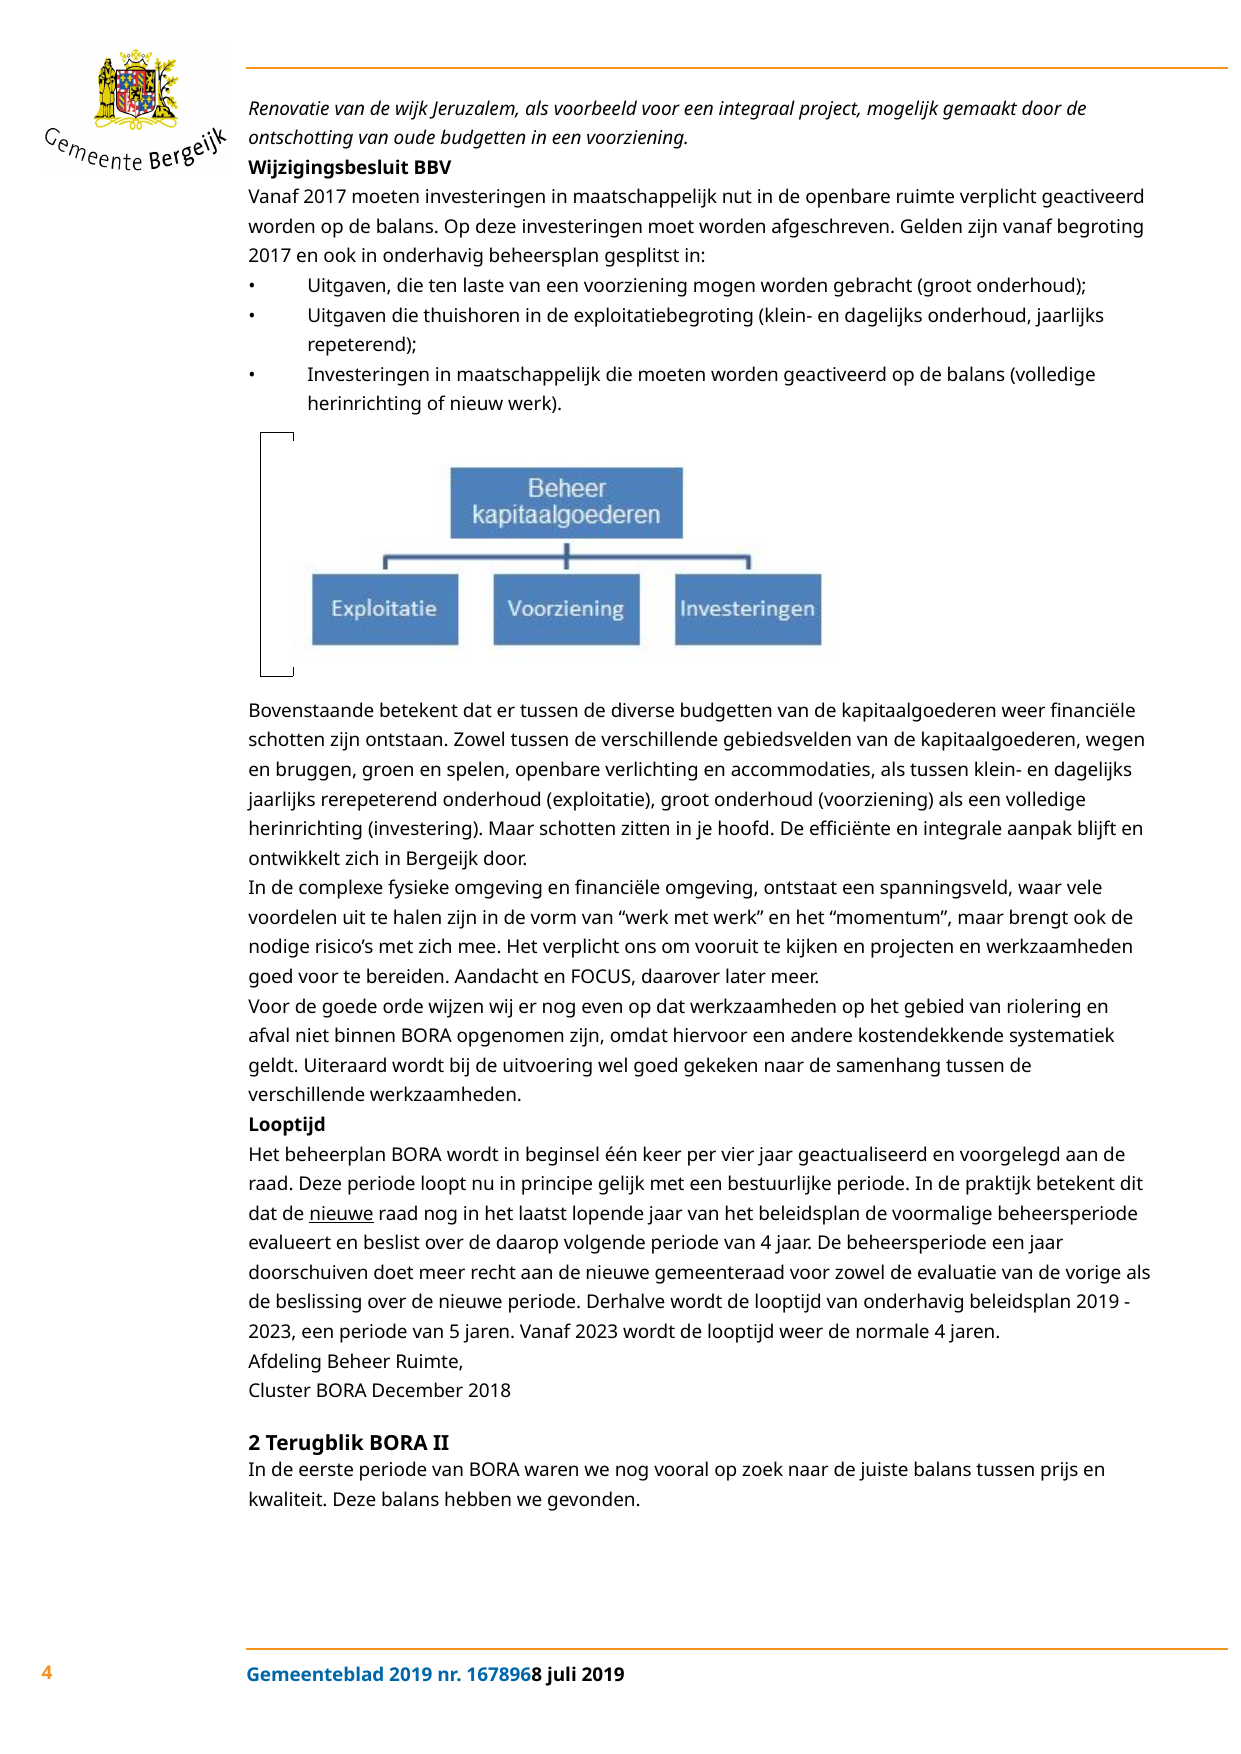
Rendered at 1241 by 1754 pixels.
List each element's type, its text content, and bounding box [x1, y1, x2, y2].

list Uitgaven, die ten laste van een voorziening mogen worden gebracht (groot onderhoud); [248, 272, 1152, 298]
picture [268, 441, 860, 667]
text In de eerste periode van BORA waren we nog vooral op zoek naar de juiste balans tussen prijs en kwaliteit. Deze balans hebben we gevonden. [248, 1456, 1152, 1512]
text Bovenstaande betekent dat er tussen de diverse budgetten van de kapitaalgoederen weer financiële schotten zijn ontstaan. Zowel tussen de verschillende gebiedsvelden van de kapitaalgoederen, wegen en bruggen, groen en spelen, openbare verlichting en accommodaties, als tussen klein- en dagelijks jaarlijks rerepeterend onderhoud (exploitatie), groot onderhoud (voorziening) als een volledige herinrichting (investering). Maar schotten zitten in je hoofd. De efficiënte en integrale aanpak blijft en ontwikkelt zich in Bergeijk door. [248, 697, 1152, 871]
text In de complexe fysieke omgeving en financiële omgeving, ontstaat een spanningsveld, waar vele voordelen uit te halen zijn in de vorm van “werk met werk” en het “momentum”, maar brengt ook de nodige risico’s met zich mee. Het verplicht ons om vooruit te kijken en projecten en werkzaamheden goed voor te bereiden. Aandacht en FOCUS, daarover later meer. [248, 874, 1152, 989]
text Voor de goede orde wijzen wij er nog even op dat werkzaamheden op het gebied van riolering en afval niet binnen BORA opgenomen zijn, omdat hiervoor een andere kostendekkende systematiek geldt. Uiteraard wordt bij de uitvoering wel goed gekeken naar de samenhang tussen de verschillende werkzaamheden. [248, 993, 1152, 1107]
list Uitgaven die thuishoren in de exploitatiebegroting (klein- en dagelijks onderhoud, jaarlijks repeterend); [248, 302, 1152, 357]
text Wijzigingsbesluit BBV [248, 154, 1152, 180]
list Investeringen in maatschappelijk die moeten worden geactiveerd op de balans (volledige herinrichting of nieuw werk). [248, 361, 1152, 416]
picture [41, 47, 231, 172]
text 2 Terugblik BORA II [248, 1428, 1152, 1456]
text Cluster BORA December 2018 [248, 1377, 1152, 1403]
text Vanaf 2017 moeten investeringen in maatschappelijk nut in de openbare ruimte verplicht geactiveerd worden op de balans. Op deze investeringen moet worden afgeschreven. Gelden zijn vanaf begroting 2017 en ook in onderhavig beheersplan gesplitst in: [248, 183, 1152, 268]
text Afdeling Beheer Ruimte, [248, 1348, 1152, 1373]
text Renovatie van de wijk Jeruzalem, als voorbeeld voor een integraal project, mogelijk gemaakt door de ontschotting van oude budgetten in een voorziening. [248, 95, 1152, 150]
text Looptijd [248, 1111, 1152, 1137]
text Het beheerplan BORA wordt in beginsel één keer per vier jaar geactualiseerd en voorgelegd aan de raad. Deze periode loopt nu in principe gelijk met een bestuurlijke periode. In de praktijk betekent dit dat de nieuwe raad nog in het laatst lopende jaar van het beleidsplan de voormalige beheersperiode evalueert en beslist over de daarop volgende periode van 4 jaar. De beheersperiode een jaar doorschuiven doet meer recht aan de nieuwe gemeenteraad voor zowel de evaluatie van de vorige als de beslissing over de nieuwe periode. Derhalve wordt de looptijd van onderhavig beleidsplan 2019 -2023, een periode van 5 jaren. Vanaf 2023 wordt de looptijd weer de normale 4 jaren. [248, 1141, 1152, 1344]
